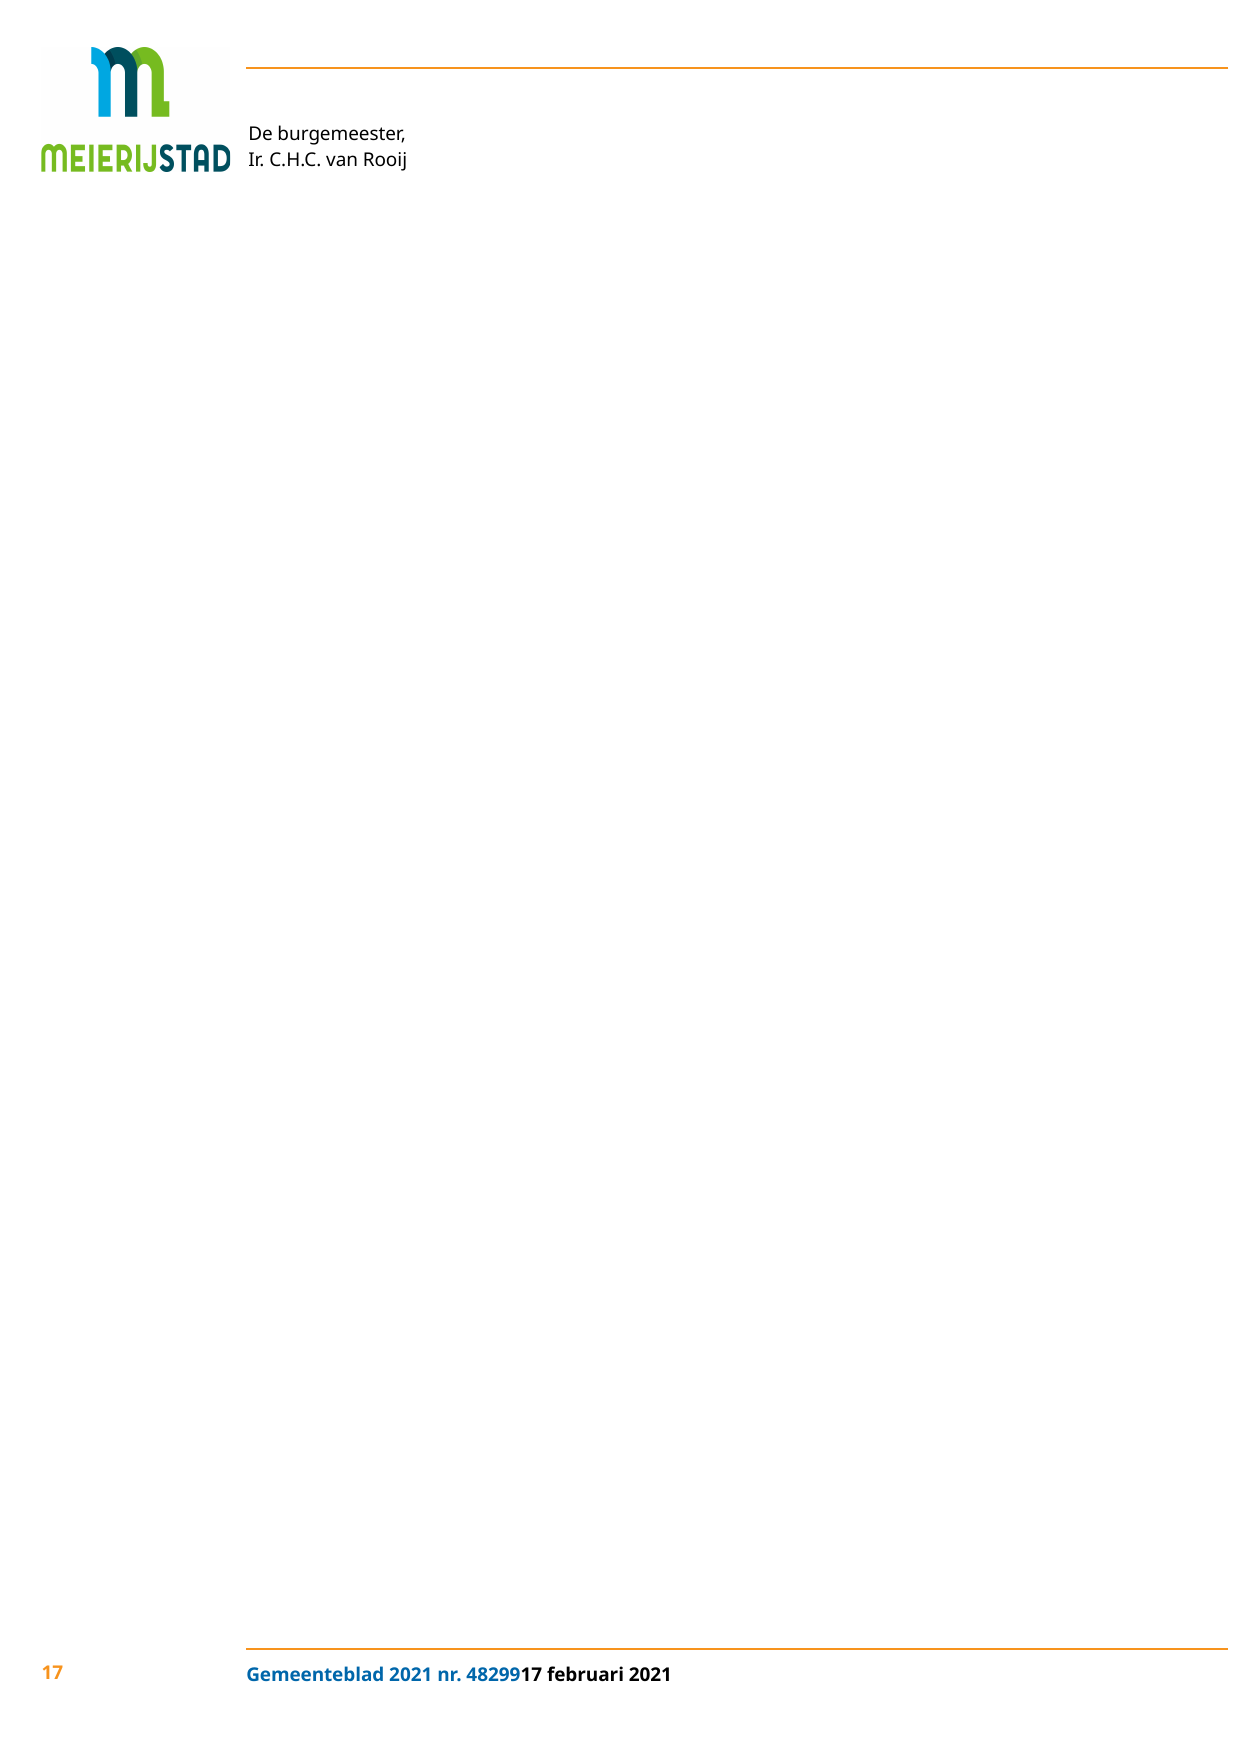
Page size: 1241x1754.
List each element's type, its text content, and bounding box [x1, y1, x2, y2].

text Ir. C.H.C. van Rooij [248, 146, 1152, 172]
picture [41, 47, 231, 172]
text De burgemeester, [248, 121, 1152, 146]
